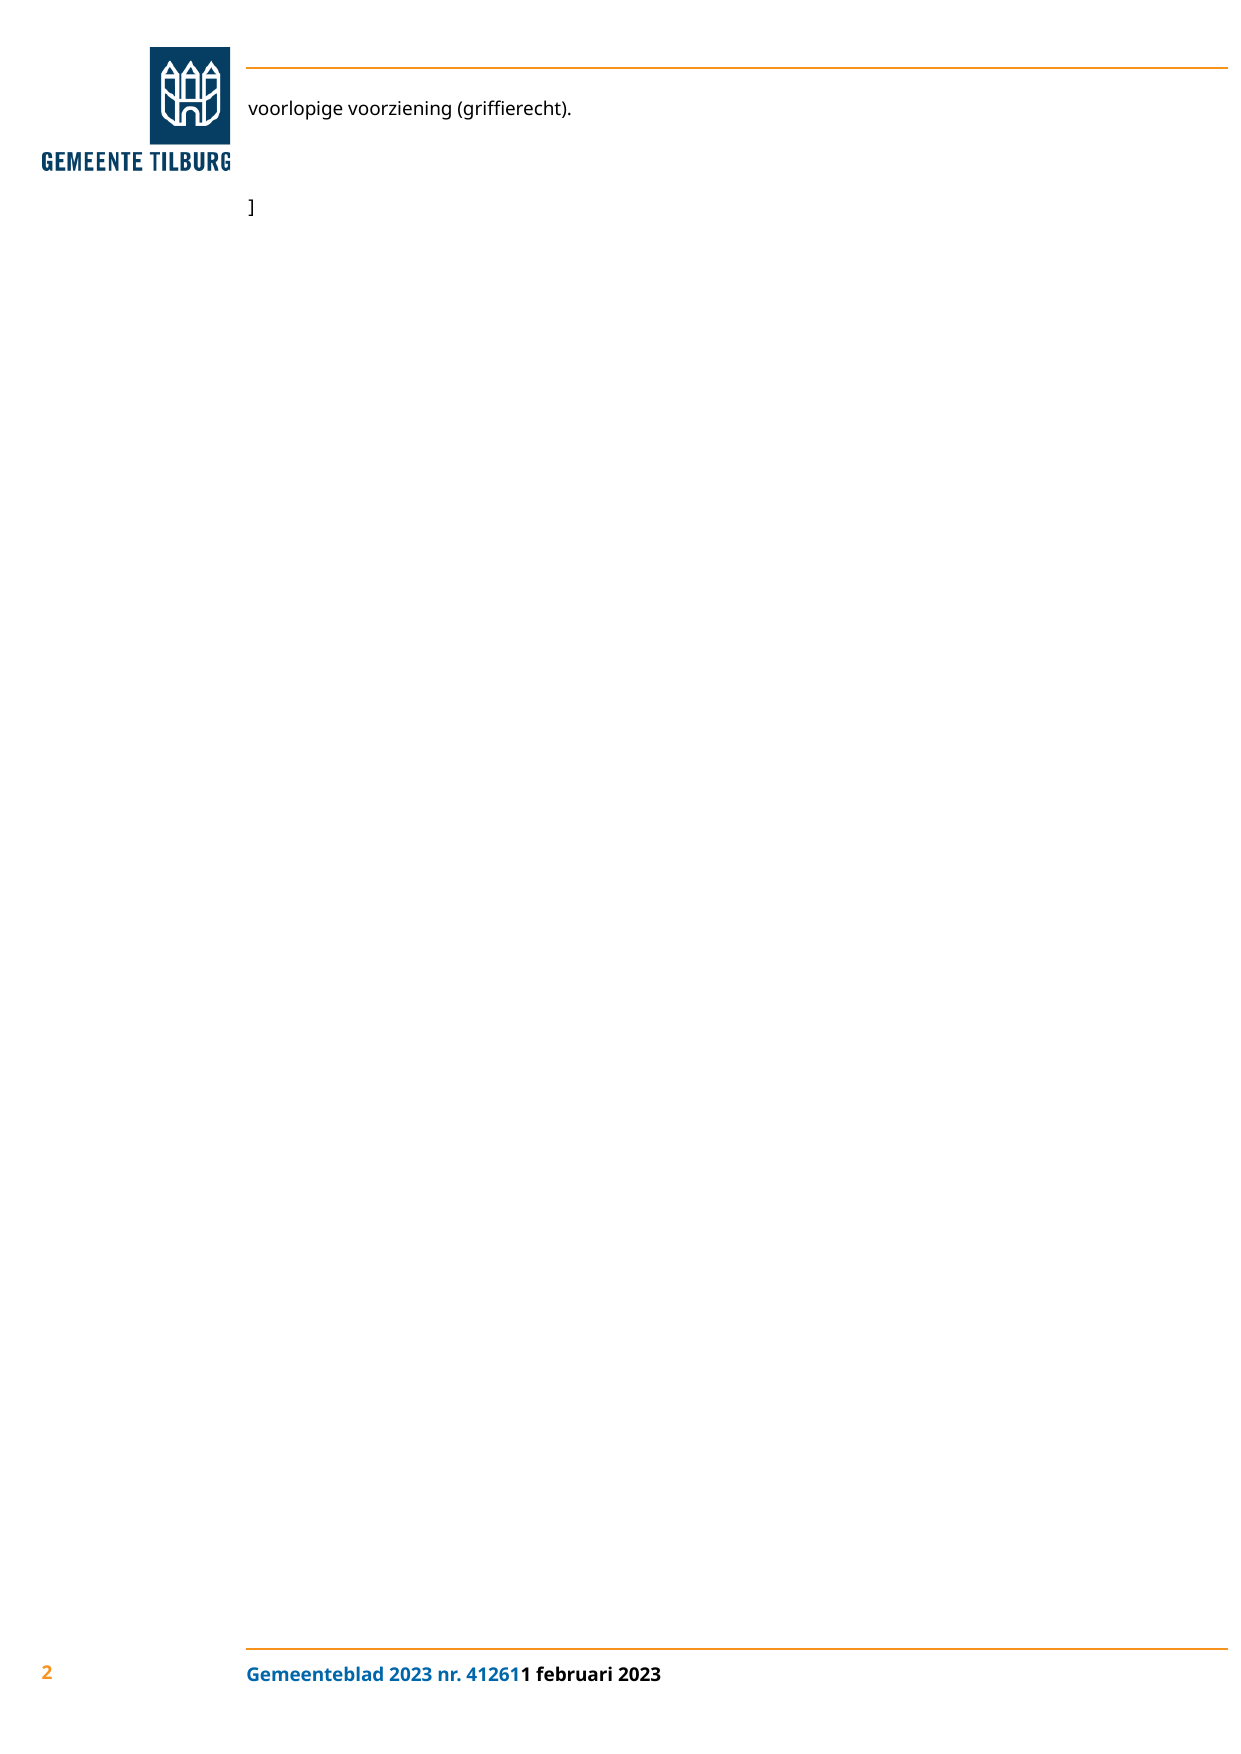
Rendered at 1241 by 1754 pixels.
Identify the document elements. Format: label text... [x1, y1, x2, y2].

text ] [248, 193, 1152, 219]
picture [41, 47, 231, 172]
text voorlopige voorziening (griffierecht). [248, 95, 1152, 121]
